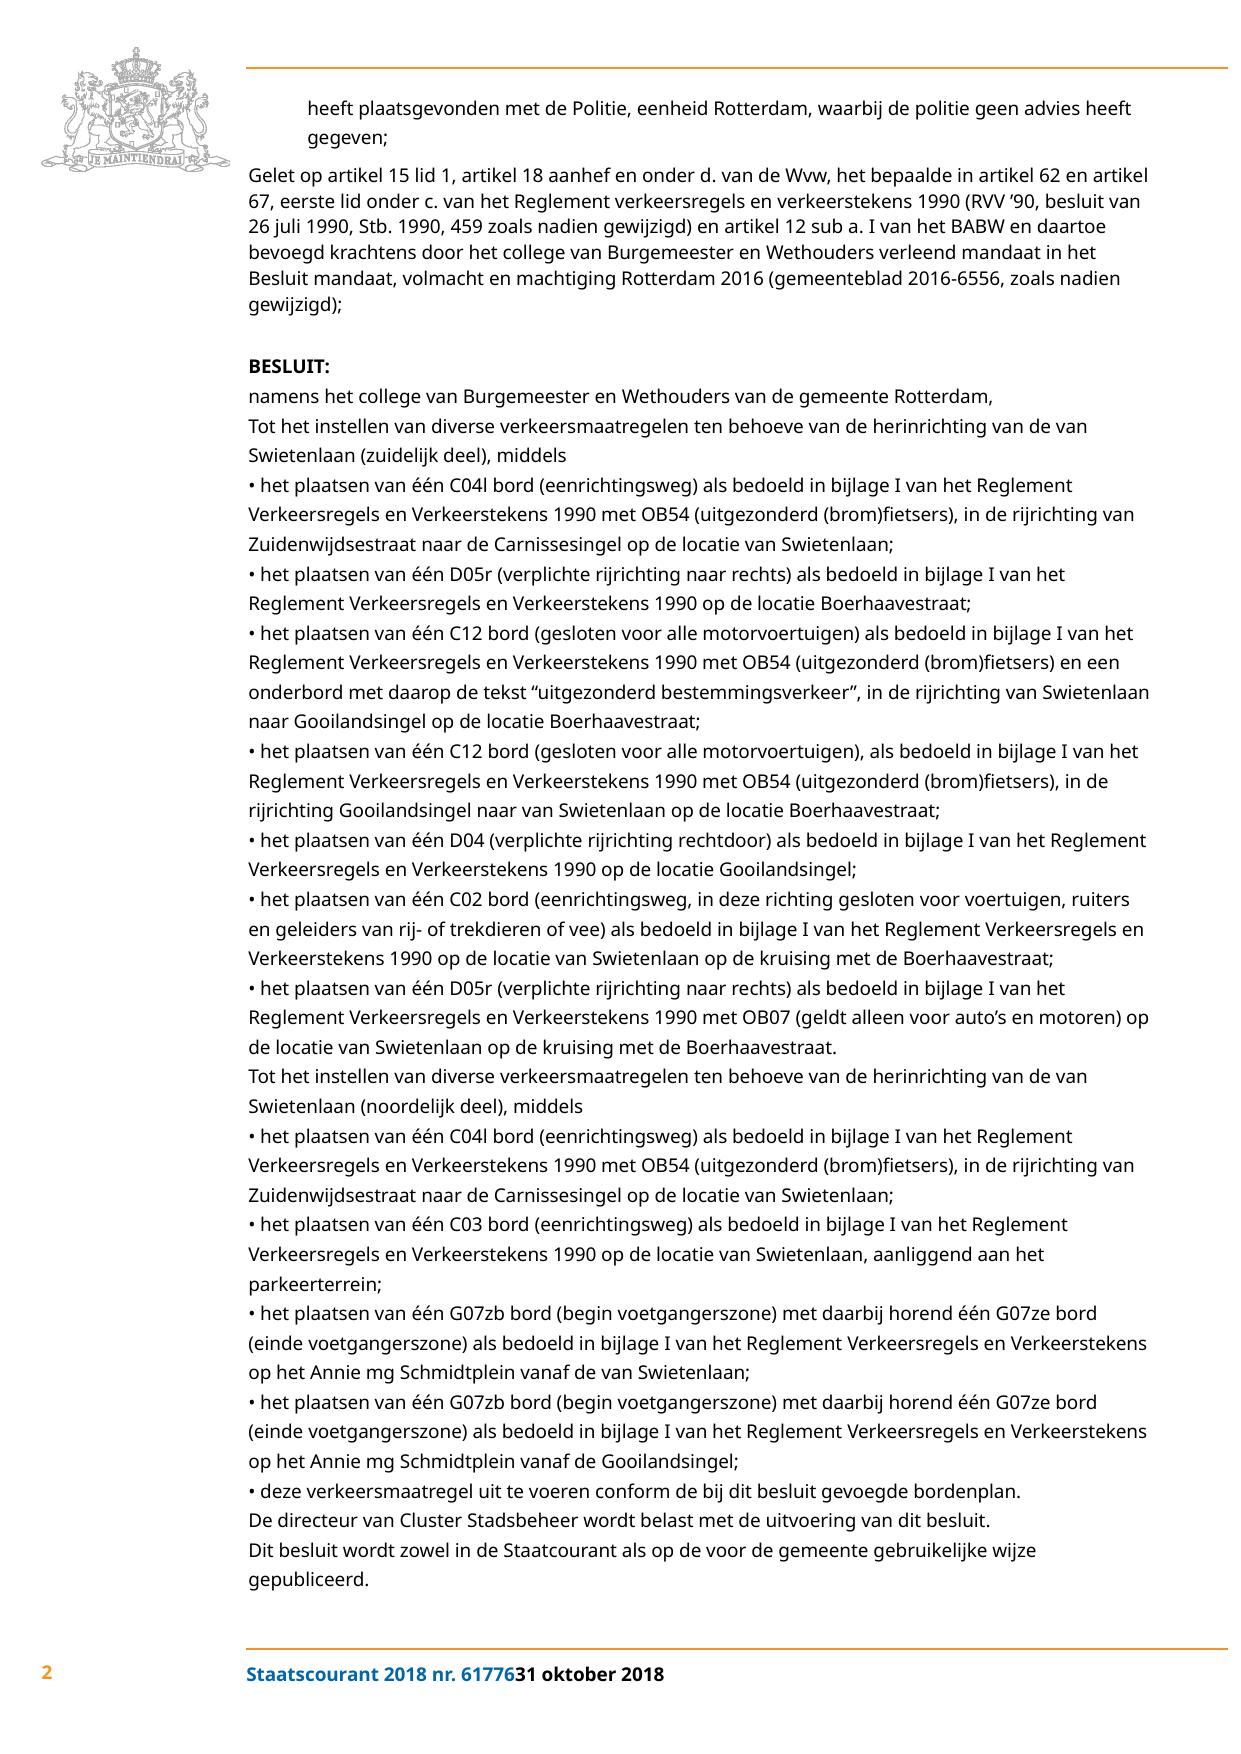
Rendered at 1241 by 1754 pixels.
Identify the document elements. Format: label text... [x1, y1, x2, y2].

text • het plaatsen van één C03 bord (eenrichtingsweg) als bedoeld in bijlage I van het Reglement Verkeersregels en Verkeerstekens 1990 op de locatie van Swietenlaan, aanliggend aan het parkeerterrein; [248, 1212, 1152, 1296]
text • het plaatsen van één D04 (verplichte rijrichting rechtdoor) als bedoeld in bijlage I van het Reglement Verkeersregels en Verkeerstekens 1990 op de locatie Gooilandsingel; [248, 827, 1152, 882]
text Tot het instellen van diverse verkeersmaatregelen ten behoeve van de herinrichting van de van Swietenlaan (noordelijk deel), middels [248, 1064, 1152, 1119]
text • het plaatsen van één C02 bord (eenrichtingsweg, in deze richting gesloten voor voertuigen, ruiters en geleiders van rij- of trekdieren of vee) als bedoeld in bijlage I van het Reglement Verkeersregels en Verkeerstekens 1990 op de locatie van Swietenlaan op de kruising met de Boerhaavestraat; [248, 886, 1152, 971]
text De directeur van Cluster Stadsbeheer wordt belast met de uitvoering van dit besluit. [248, 1507, 1152, 1533]
text Dit besluit wordt zowel in de Staatcourant als op de voor de gemeente gebruikelijke wijze gepubliceerd. [248, 1537, 1152, 1592]
text • het plaatsen van één C04l bord (eenrichtingsweg) als bedoeld in bijlage I van het Reglement Verkeersregels en Verkeerstekens 1990 met OB54 (uitgezonderd (brom)fietsers), in de rijrichting van Zuidenwijdsestraat naar de Carnissesingel op de locatie van Swietenlaan; [248, 1123, 1152, 1208]
text namens het college van Burgemeester en Wethouders van de gemeente Rotterdam, [248, 383, 1152, 409]
text • het plaatsen van één D05r (verplichte rijrichting naar rechts) als bedoeld in bijlage I van het Reglement Verkeersregels en Verkeerstekens 1990 op de locatie Boerhaavestraat; [248, 561, 1152, 616]
text • het plaatsen van één C12 bord (gesloten voor alle motorvoertuigen) als bedoeld in bijlage I van het Reglement Verkeersregels en Verkeerstekens 1990 met OB54 (uitgezonderd (brom)fietsers) en een onderbord met daarop de tekst “uitgezonderd bestemmingsverkeer”, in de rijrichting van Swietenlaan naar Gooilandsingel op de locatie Boerhaavestraat; [248, 620, 1152, 734]
text • het plaatsen van één C04l bord (eenrichtingsweg) als bedoeld in bijlage I van het Reglement Verkeersregels en Verkeerstekens 1990 met OB54 (uitgezonderd (brom)fietsers), in de rijrichting van Zuidenwijdsestraat naar de Carnissesingel op de locatie van Swietenlaan; [248, 472, 1152, 557]
text • het plaatsen van één G07zb bord (begin voetgangerszone) met daarbij horend één G07ze bord (einde voetgangerszone) als bedoeld in bijlage I van het Reglement Verkeersregels en Verkeerstekens op het Annie mg Schmidtplein vanaf de van Swietenlaan; [248, 1300, 1152, 1385]
text Gelet op artikel 15 lid 1, artikel 18 aanhef en onder d. van de Wvw, het bepaalde in artikel 62 en artikel 67, eerste lid onder c. van het Reglement verkeersregels en verkeerstekens 1990 (RVV ’90, besluit van 26 juli 1990, Stb. 1990, 459 zoals nadien gewijzigd) en artikel 12 sub a. I van het BABW en daartoe bevoegd krachtens door het college van Burgemeester en Wethouders verleend mandaat in het Besluit mandaat, volmacht en machtiging Rotterdam 2016 (gemeenteblad 2016-6556, zoals nadien gewijzigd); [248, 162, 1152, 317]
text Tot het instellen van diverse verkeersmaatregelen ten behoeve van de herinrichting van de van Swietenlaan (zuidelijk deel), middels [248, 413, 1152, 468]
list heeft plaatsgevonden met de Politie, eenheid Rotterdam, waarbij de politie geen advies heeft gegeven; [248, 95, 1152, 150]
text • het plaatsen van één C12 bord (gesloten voor alle motorvoertuigen), als bedoeld in bijlage I van het Reglement Verkeersregels en Verkeerstekens 1990 met OB54 (uitgezonderd (brom)fietsers), in de rijrichting Gooilandsingel naar van Swietenlaan op de locatie Boerhaavestraat; [248, 738, 1152, 823]
text • deze verkeersmaatregel uit te voeren conform de bij dit besluit gevoegde bordenplan. [248, 1478, 1152, 1503]
text • het plaatsen van één G07zb bord (begin voetgangerszone) met daarbij horend één G07ze bord (einde voetgangerszone) als bedoeld in bijlage I van het Reglement Verkeersregels en Verkeerstekens op het Annie mg Schmidtplein vanaf de Gooilandsingel; [248, 1389, 1152, 1474]
text BESLUIT: [248, 354, 1152, 379]
picture [41, 47, 231, 172]
text • het plaatsen van één D05r (verplichte rijrichting naar rechts) als bedoeld in bijlage I van het Reglement Verkeersregels en Verkeerstekens 1990 met OB07 (geldt alleen voor auto’s en motoren) op de locatie van Swietenlaan op de kruising met de Boerhaavestraat. [248, 975, 1152, 1060]
